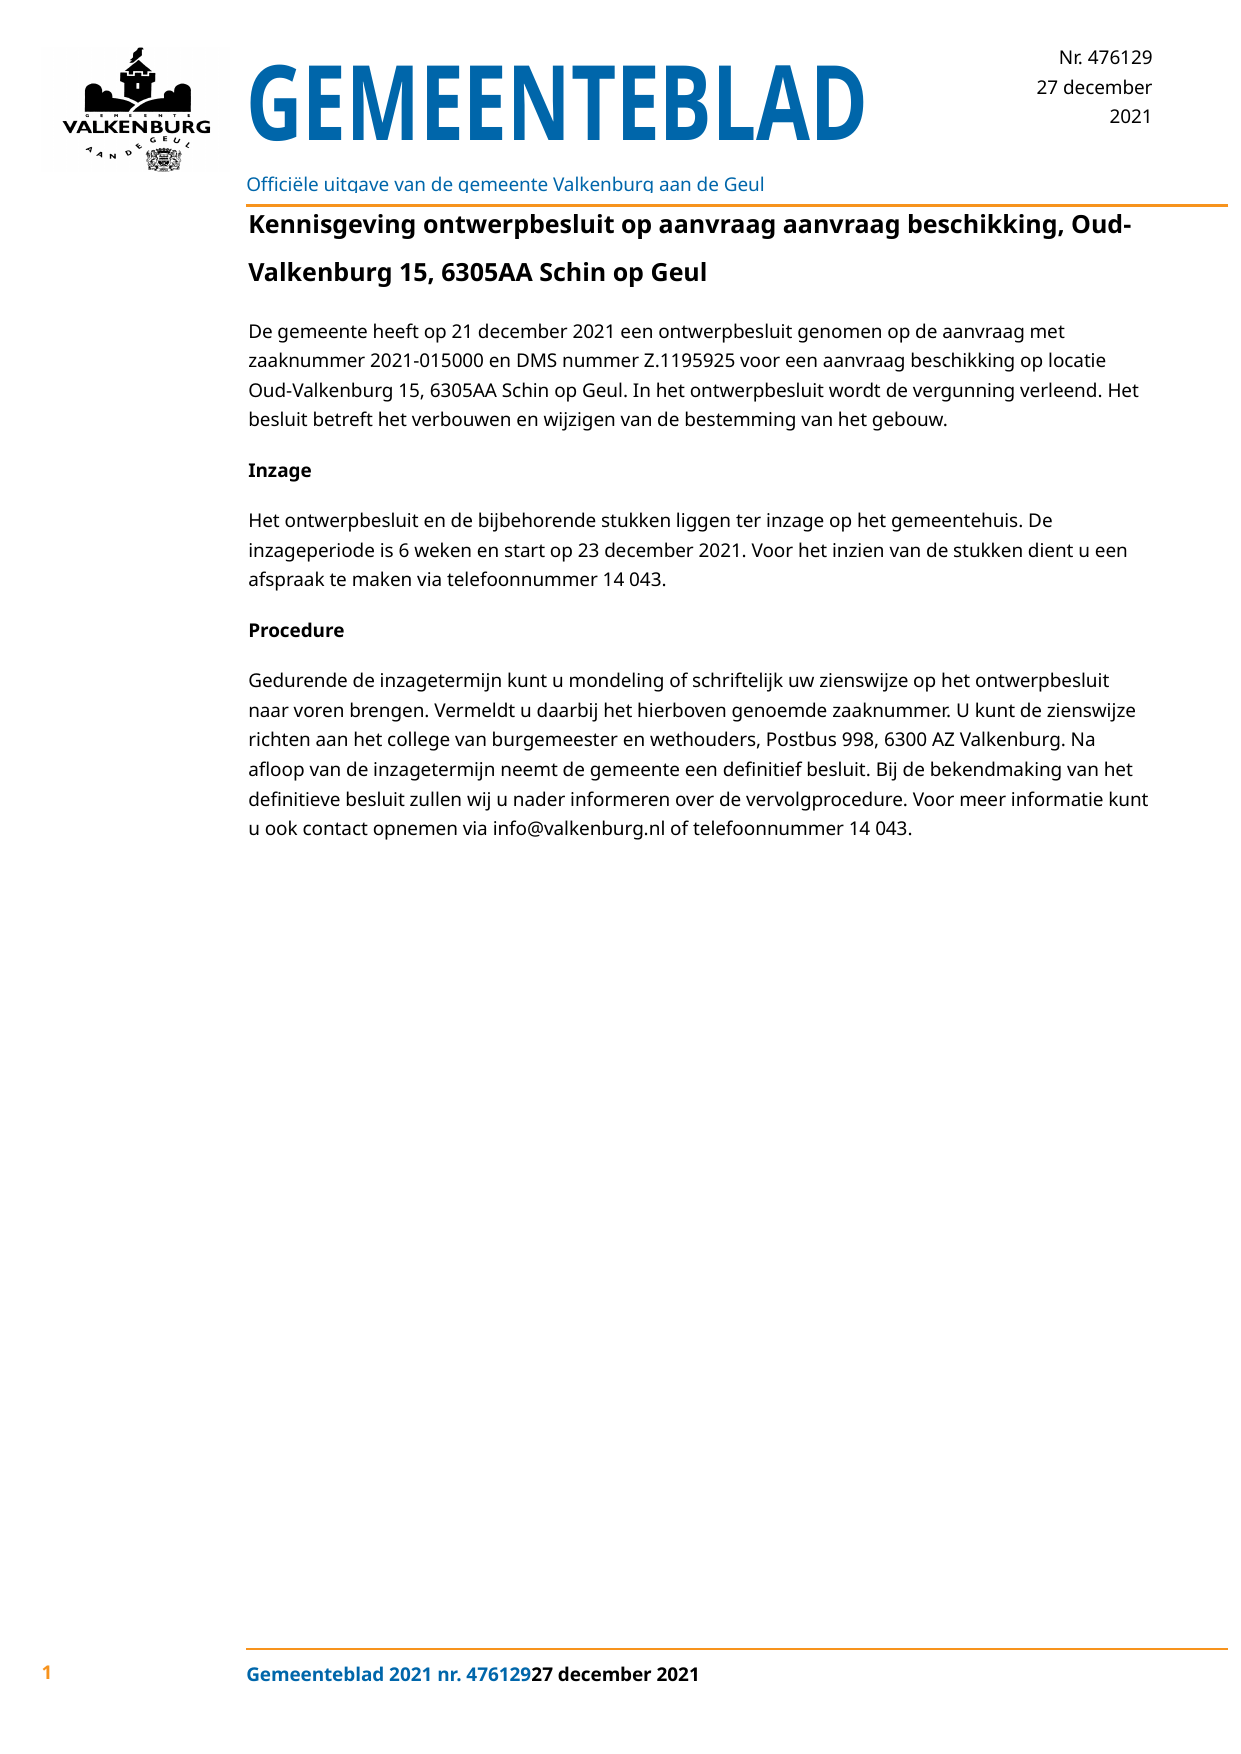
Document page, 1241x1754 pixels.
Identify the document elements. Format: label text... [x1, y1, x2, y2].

text Het ontwerpbesluit en de bijbehorende stukken liggen ter inzage op het gemeentehuis. De inzageperiode is 6 weken en start op 23 december 2021. Voor het inzien van de stukken dient u een afspraak te maken via telefoonnummer 14 043. [248, 507, 1152, 592]
text De gemeente heeft op 21 december 2021 een ontwerpbesluit genomen op de aanvraag met zaaknummer 2021-015000 en DMS nummer Z.1195925 voor een aanvraag beschikking op locatie Oud-Valkenburg 15, 6305AA Schin op Geul. In het ontwerpbesluit wordt de vergunning verleend. Het besluit betreft het verbouwen en wijzigen van de bestemming van het gebouw. [248, 318, 1152, 432]
text Gedurende de inzagetermijn kunt u mondeling of schriftelijk uw zienswijze op het ontwerpbesluit naar voren brengen. Vermeldt u daarbij het hierboven genoemde zaaknummer. U kunt de zienswijze richten aan het college van burgemeester en wethouders, Postbus 998, 6300 AZ Valkenburg. Na afloop van de inzagetermijn neemt de gemeente een definitief besluit. Bij de bekendmaking van het definitieve besluit zullen wij u nader informeren over de vervolgprocedure. Voor meer informatie kunt u ook contact opnemen via info@valkenburg.nl of telefoonnummer 14 043. [248, 667, 1152, 841]
text Inzage [248, 457, 1152, 483]
text Kennisgeving ontwerpbesluit op aanvraag aanvraag beschikking, Oud-Valkenburg 15, 6305AA Schin op Geul [248, 207, 1152, 288]
picture [41, 47, 231, 172]
text Procedure [248, 617, 1152, 643]
